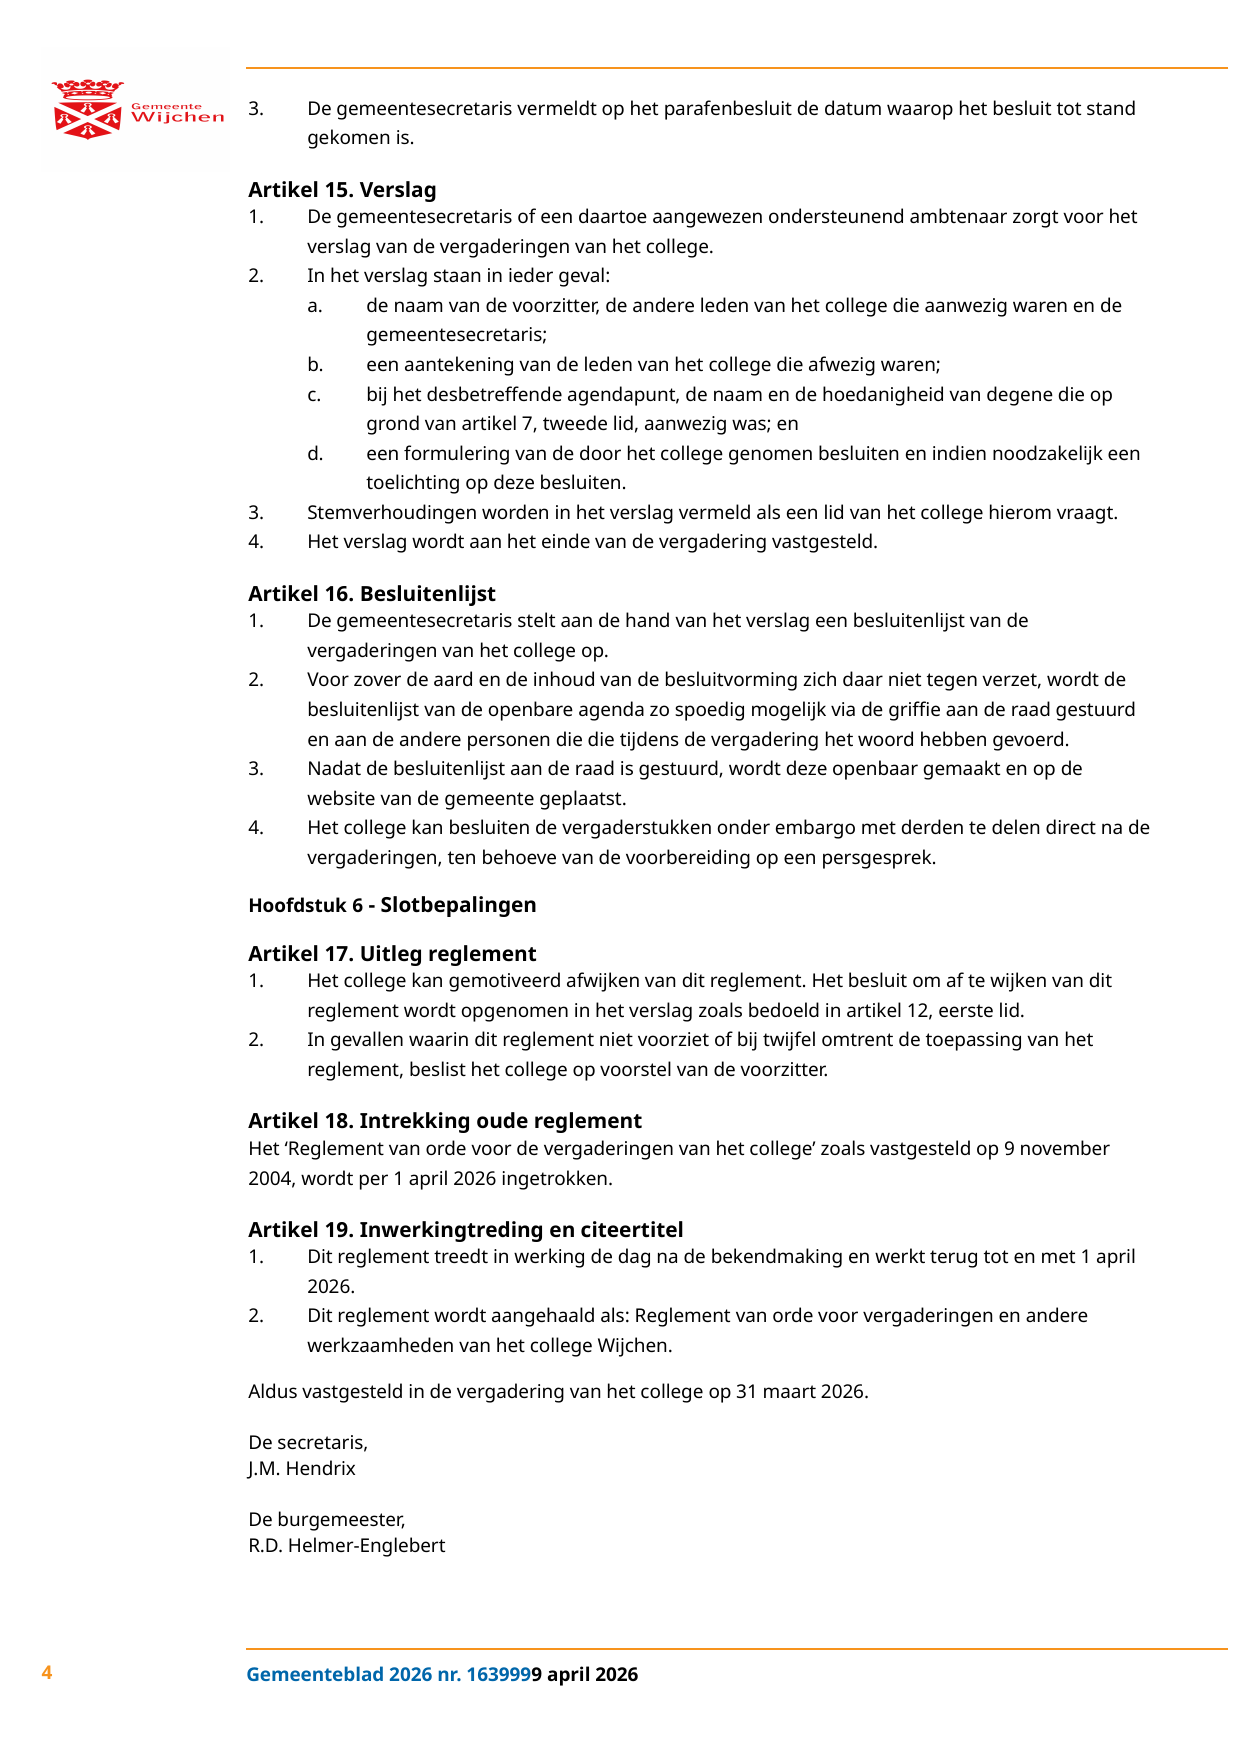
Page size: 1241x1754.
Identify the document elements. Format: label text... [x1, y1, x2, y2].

list een formulering van de door het college genomen besluiten en indien noodzakelijk een toelichting op deze besluiten. [307, 440, 1152, 495]
list In gevallen waarin dit reglement niet voorziet of bij twijfel omtrent de toepassing van het reglement, beslist het college op voorstel van de voorzitter. [248, 1027, 1152, 1082]
text R.D. Helmer-Englebert [248, 1532, 1152, 1558]
list Voor zover de aard en de inhoud van de besluitvorming zich daar niet tegen verzet, wordt de besluitenlijst van de openbare agenda zo spoedig mogelijk via de griffie aan de raad gestuurd en aan de andere personen die die tijdens de vergadering het woord hebben gevoerd. [248, 667, 1152, 752]
text Artikel 17. Uitleg reglement [248, 939, 1152, 967]
list bij het desbetreffende agendapunt, de naam en de hoedanigheid van degene die op grond van artikel 7, tweede lid, aanwezig was; en [307, 381, 1152, 436]
text Artikel 19. Inwerkingtreding en citeertitel [248, 1215, 1152, 1243]
list De gemeentesecretaris vermeldt op het parafenbesluit de datum waarop het besluit tot stand gekomen is. [248, 95, 1152, 150]
text J.M. Hendrix [248, 1455, 1152, 1481]
text Hoofdstuk 6 - Slotbepalingen [248, 890, 1152, 918]
list De gemeentesecretaris stelt aan de hand van het verslag een besluitenlijst van de vergaderingen van het college op. [248, 607, 1152, 663]
list een aantekening van de leden van het college die afwezig waren; [307, 351, 1152, 377]
list Het college kan besluiten de vergaderstukken onder embargo met derden te delen direct na de vergaderingen, ten behoeve van de voorbereiding op een persgesprek. [248, 814, 1152, 870]
text Artikel 15. Verslag [248, 175, 1152, 203]
list de naam van de voorzitter, de andere leden van het college die aanwezig waren en de gemeentesecretaris; [307, 292, 1152, 347]
text De secretaris, [248, 1429, 1152, 1455]
list Dit reglement wordt aangehaald als: Reglement van orde voor vergaderingen en andere werkzaamheden van het college Wijchen. [248, 1303, 1152, 1358]
picture [41, 47, 231, 172]
list Stemverhoudingen worden in het verslag vermeld als een lid van het college hierom vraagt. [248, 499, 1152, 525]
list Het verslag wordt aan het einde van de vergadering vastgesteld. [248, 529, 1152, 554]
list Nadat de besluitenlijst aan de raad is gestuurd, wordt deze openbaar gemaakt en op de website van de gemeente geplaatst. [248, 755, 1152, 811]
list De gemeentesecretaris of een daartoe aangewezen ondersteunend ambtenaar zorgt voor het verslag van de vergaderingen van het college. [248, 203, 1152, 258]
text Aldus vastgesteld in de vergadering van het college op 31 maart 2026. [248, 1378, 1152, 1404]
text De burgemeester, [248, 1507, 1152, 1532]
text Artikel 18. Intrekking oude reglement [248, 1107, 1152, 1135]
list Het college kan gemotiveerd afwijken van dit reglement. Het besluit om af te wijken van dit reglement wordt opgenomen in het verslag zoals bedoeld in artikel 12, eerste lid. [248, 967, 1152, 1023]
text Artikel 16. Besluitenlijst [248, 579, 1152, 607]
list Dit reglement treedt in werking de dag na de bekendmaking en werkt terug tot en met 1 april 2026. [248, 1243, 1152, 1299]
text Het ‘Reglement van orde voor de vergaderingen van het college’ zoals vastgesteld op 9 november 2004, wordt per 1 april 2026 ingetrokken. [248, 1135, 1152, 1190]
list In het verslag staan in ieder geval: [248, 262, 1152, 288]
